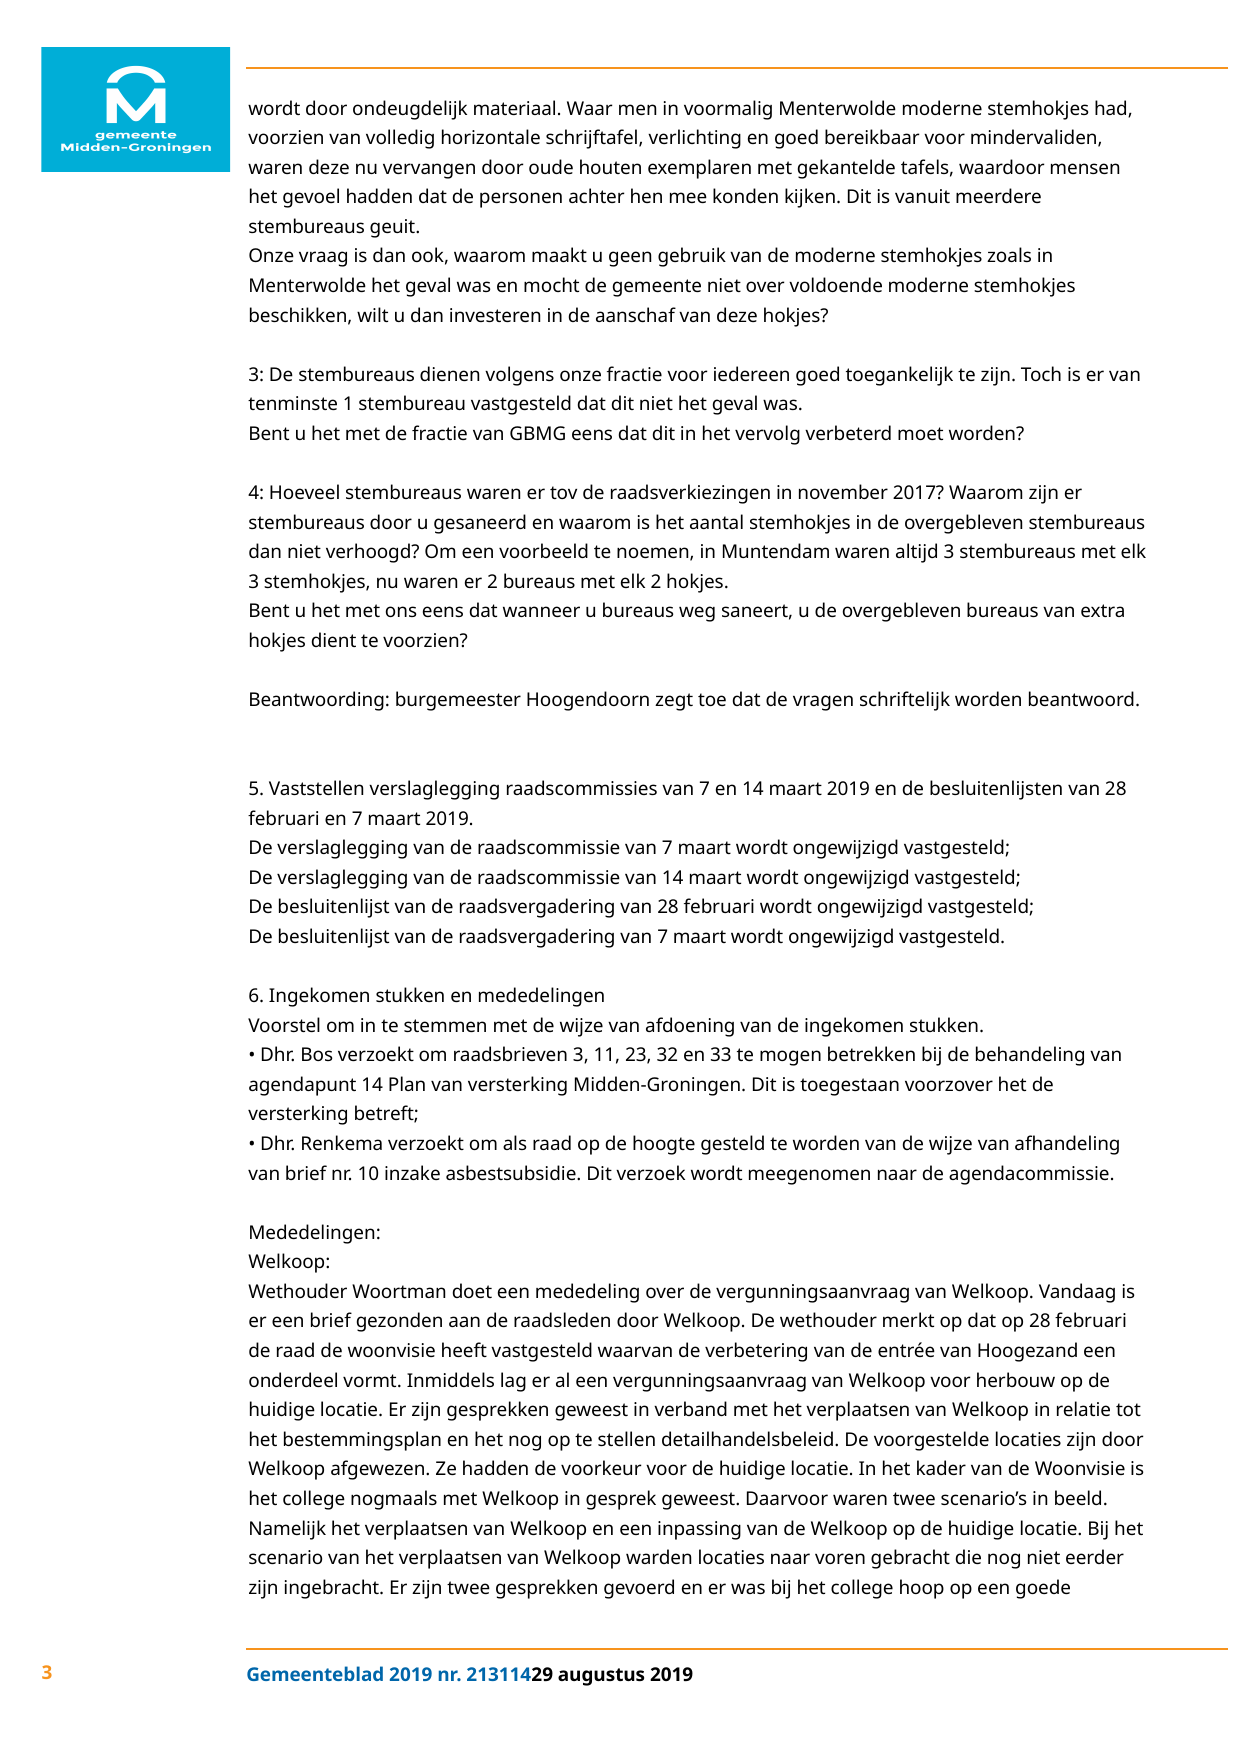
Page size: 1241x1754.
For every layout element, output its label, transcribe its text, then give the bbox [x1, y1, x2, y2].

picture [107, 89, 165, 122]
picture [184, 146, 190, 153]
text wordt door ondeugdelijk materiaal. Waar men in voormalig Menterwolde moderne stemhokjes had, voorzien van volledig horizontale schrijftafel, verlichting en goed bereikbaar voor mindervaliden, waren deze nu vervangen door oude houten exemplaren met gekantelde tafels, waardoor mensen het gevoel hadden dat de personen achter hen mee konden kijken. Dit is vanuit meerdere stembureaus geuit. [248, 95, 1152, 239]
text Onze vraag is dan ook, waarom maakt u geen gebruik van de moderne stemhokjes zoals in Menterwolde het geval was en mocht de gemeente niet over voldoende moderne stemhokjes beschikken, wilt u dan investeren in de aanschaf van deze hokjes? [248, 243, 1152, 328]
text Mededelingen: [248, 1219, 1152, 1245]
text Voorstel om in te stemmen met de wijze van afdoening van de ingekomen stukken. [248, 1012, 1152, 1038]
text Bent u het met de fractie van GBMG eens dat dit in het vervolg verbeterd moet worden? [248, 420, 1152, 446]
text Wethouder Woortman doet een mededeling over de vergunningsaanvraag van Welkoop. Vandaag is er een brief gezonden aan de raadsleden door Welkoop. De wethouder merkt op dat op 28 februari de raad de woonvisie heeft vastgesteld waarvan de verbetering van de entrée van Hoogezand een onderdeel vormt. Inmiddels lag er al een vergunningsaanvraag van Welkoop voor herbouw op de huidige locatie. Er zijn gesprekken geweest in verband met het verplaatsen van Welkoop in relatie tot het bestemmingsplan en het nog op te stellen detailhandelsbeleid. De voorgestelde locaties zijn door Welkoop afgewezen. Ze hadden de voorkeur voor de huidige locatie. In het kader van de Woonvisie is het college nogmaals met Welkoop in gesprek geweest. Daarvoor waren twee scenario’s in beeld. Namelijk het verplaatsen van Welkoop en een inpassing van de Welkoop op de huidige locatie. Bij het scenario van het verplaatsen van Welkoop warden locaties naar voren gebracht die nog niet eerder zijn ingebracht. Er zijn twee gesprekken gevoerd en er was bij het college hoop op een goede [248, 1278, 1152, 1600]
text 5. Vaststellen verslaglegging raadscommissies van 7 en 14 maart 2019 en de besluitenlijsten van 28 februari en 7 maart 2019. [248, 775, 1152, 831]
text • Dhr. Renkema verzoekt om als raad op de hoogte gesteld te worden van de wijze van afhandeling van brief nr. 10 inzake asbestsubsidie. Dit verzoek wordt meegenomen naar de agendacommissie. [248, 1130, 1152, 1186]
text Welkoop: [248, 1248, 1152, 1274]
text De besluitenlijst van de raadsvergadering van 28 februari wordt ongewijzigd vastgesteld; [248, 893, 1152, 919]
text De besluitenlijst van de raadsvergadering van 7 maart wordt ongewijzigd vastgesteld. [248, 923, 1152, 949]
text Bent u het met ons eens dat wanneer u bureaus weg saneert, u de overgebleven bureaus van extra hokjes dient te voorzien? [248, 598, 1152, 653]
text 6. Ingekomen stukken en mededelingen [248, 982, 1152, 1008]
picture [108, 66, 164, 82]
text De verslaglegging van de raadscommissie van 7 maart wordt ongewijzigd vastgesteld; [248, 834, 1152, 860]
text • Dhr. Bos verzoekt om raadsbrieven 3, 11, 23, 32 en 33 te mogen betrekken bij de behandeling van agendapunt 14 Plan van versterking Midden-Groningen. Dit is toegestaan voorzover het de versterking betreft; [248, 1041, 1152, 1126]
text 3: De stembureaus dienen volgens onze fractie voor iedereen goed toegankelijk te zijn. Toch is er van tenminste 1 stembureau vastgesteld dat dit niet het geval was. [248, 361, 1152, 416]
text 4: Hoeveel stembureaus waren er tov de raadsverkiezingen in november 2017? Waarom zijn er stembureaus door u gesaneerd en waarom is het aantal stemhokjes in de overgebleven stembureaus dan niet verhoogd? Om een voorbeeld te noemen, in Muntendam waren altijd 3 stembureaus met elk 3 stemhokjes, nu waren er 2 bureaus met elk 2 hokjes. [248, 479, 1152, 594]
text Beantwoording: burgemeester Hoogendoorn zegt toe dat de vragen schriftelijk worden beantwoord. [248, 686, 1152, 712]
text De verslaglegging van de raadscommissie van 14 maart wordt ongewijzigd vastgesteld; [248, 864, 1152, 890]
